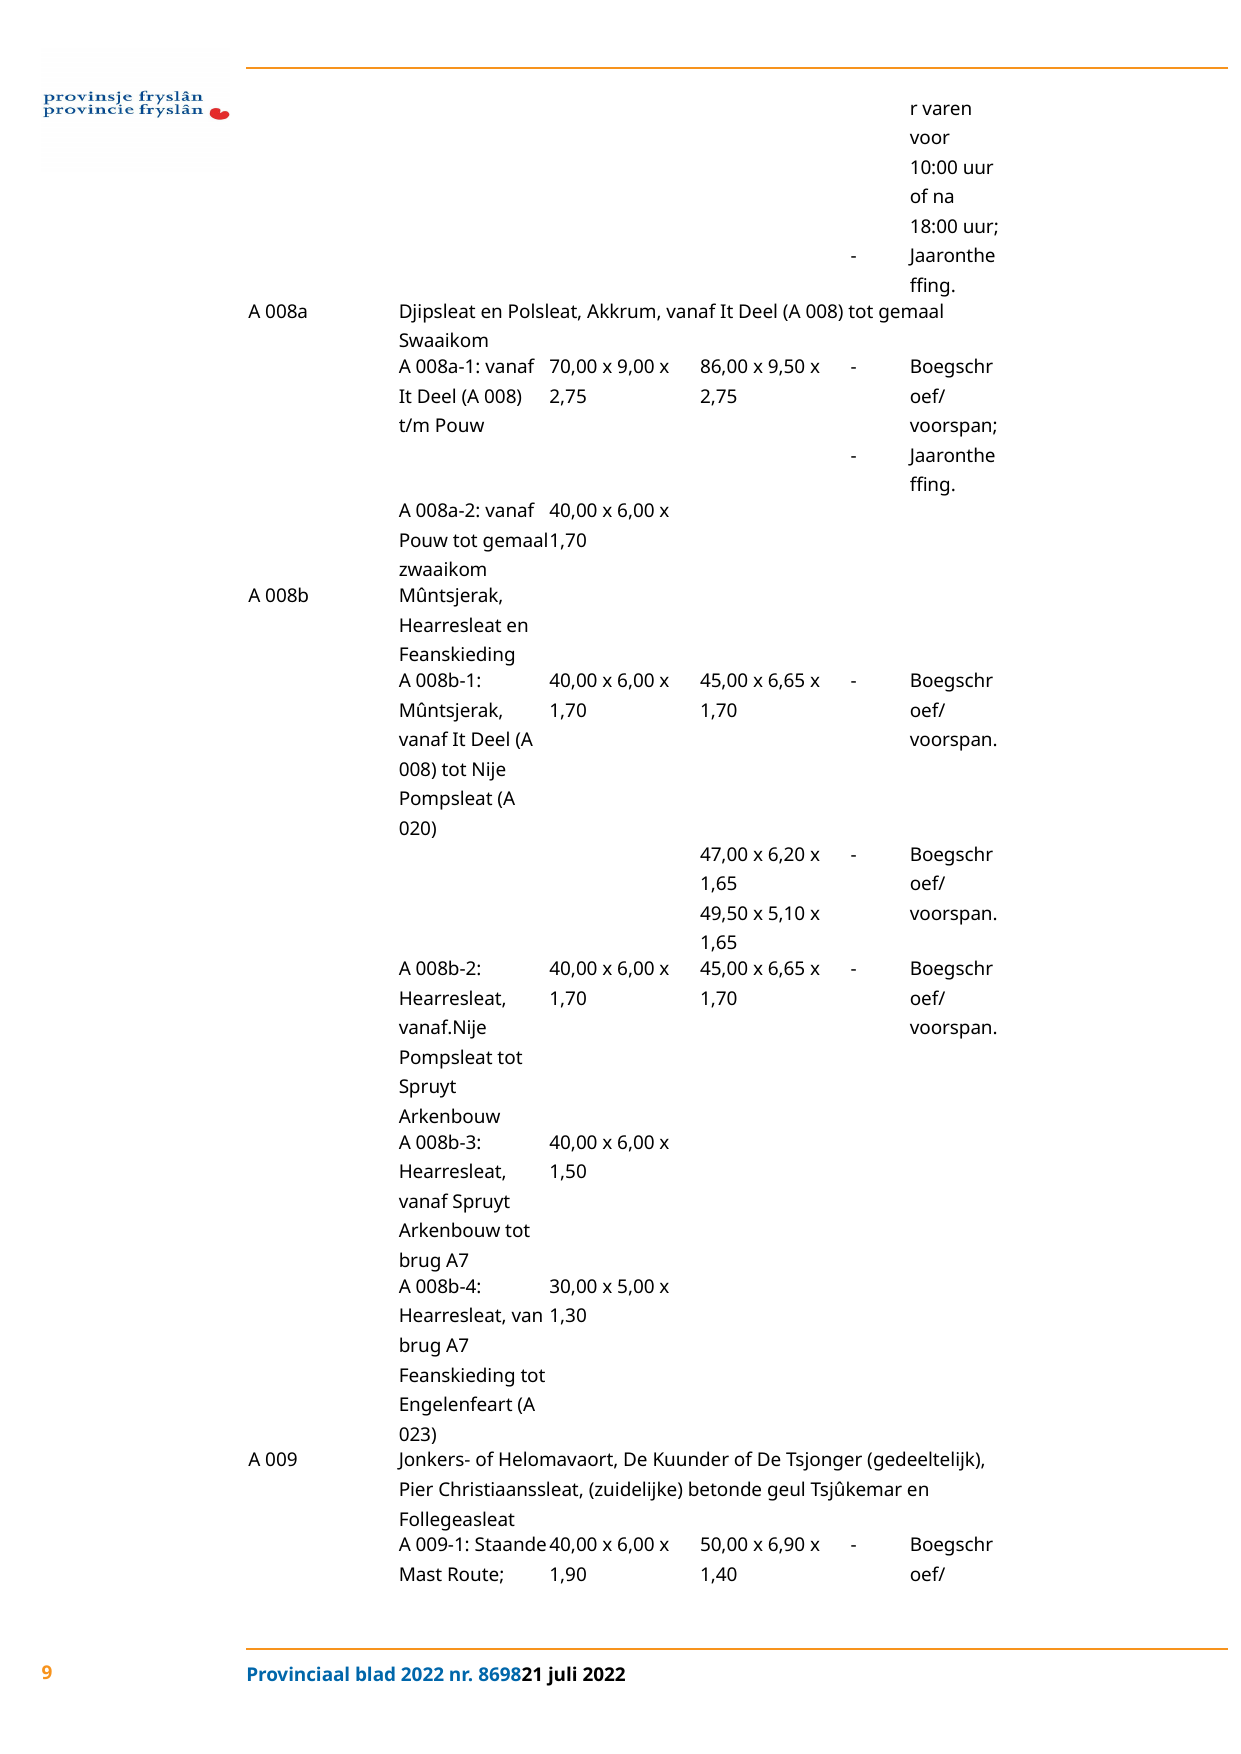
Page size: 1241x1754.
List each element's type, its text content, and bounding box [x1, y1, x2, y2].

table_cell [1001, 955, 1152, 1129]
table_cell A 009 [248, 1447, 398, 1587]
table_cell 40,00 x 6,00 x 1,70 [549, 955, 700, 1129]
table_cell A 008b [248, 582, 398, 1447]
table_cell [1001, 1273, 1152, 1447]
table_cell [700, 582, 850, 667]
table_cell [1001, 1532, 1152, 1587]
table_cell 47,00 x 6,20 x 1,65 49,50 x 5,10 x 1,65 [700, 841, 850, 955]
table_cell A 008b-4: Hearresleat, van brug A7 Feanskieding tot Engelenfeart (A 023) [399, 1273, 549, 1447]
table_cell Djipsleat en Polsleat, Akkrum, vanaf It Deel (A 008) tot gemaal Swaaikom [399, 298, 1001, 353]
table_cell [1001, 1129, 1152, 1273]
table_cell [1001, 1447, 1152, 1532]
table_cell Boegschroef/ voorspan. [850, 667, 1001, 841]
table_cell A 008a-1: vanaf It Deel (A 008) t/m Pouw [399, 353, 549, 497]
table_cell [850, 1129, 1001, 1273]
table_cell Mûntsjerak, Hearresleat en Feanskieding [399, 582, 549, 667]
table_cell [549, 95, 700, 298]
table_cell [850, 582, 1001, 667]
table_cell [1001, 498, 1152, 582]
table_cell [1001, 582, 1152, 667]
table_cell 40,00 x 6,00 x 1,90 [549, 1532, 700, 1587]
table_cell Jonkers- of Helomavaort, De Kuunder of De Tsjonger (gedeeltelijk), Pier Christiaanssleat, (zuidelijke) betonde geul Tsjûkemar en Follegeasleat [399, 1447, 1001, 1532]
table_cell [850, 498, 1001, 582]
picture [41, 47, 231, 172]
table_cell [1001, 353, 1152, 497]
table_cell [248, 95, 398, 298]
table_cell A 008a [248, 298, 398, 582]
table_cell A 008b-1: Mûntsjerak, vanaf It Deel (A 008) tot Nije Pompsleat (A 020) [399, 667, 549, 841]
table_cell [1001, 95, 1152, 298]
table_cell Boegschroef/ [850, 1532, 1001, 1587]
table_cell [399, 95, 549, 298]
table_cell [549, 841, 700, 955]
table_cell 30,00 x 5,00 x 1,30 [549, 1273, 700, 1447]
table_cell A 009-1: Staande Mast Route; [399, 1532, 549, 1587]
table_cell 40,00 x 6,00 x 1,70 [549, 498, 700, 582]
table_cell [700, 1273, 850, 1447]
table_cell 40,00 x 6,00 x 1,70 [549, 667, 700, 841]
table_cell 70,00 x 9,00 x 2,75 [549, 353, 700, 497]
table_cell [850, 1273, 1001, 1447]
table_cell 45,00 x 6,65 x 1,70 [700, 955, 850, 1129]
table_cell r varen voor 10:00 uur of na 18:00 uur; Jaarontheffing. [850, 95, 1001, 298]
table_cell [700, 1129, 850, 1273]
table_cell [700, 498, 850, 582]
table_cell [700, 95, 850, 298]
table_cell 50,00 x 6,90 x 1,40 [700, 1532, 850, 1587]
table_cell A 008a-2: vanaf Pouw tot gemaal zwaaikom [399, 498, 549, 582]
table_cell [399, 841, 549, 955]
table_cell Boegschroef/ voorspan. [850, 841, 1001, 955]
table_cell [1001, 841, 1152, 955]
table_cell A 008b-2: Hearresleat, vanaf.Nije Pompsleat tot Spruyt Arkenbouw [399, 955, 549, 1129]
table_cell A 008b-3: Hearresleat, vanaf Spruyt Arkenbouw tot brug A7 [399, 1129, 549, 1273]
table_cell 86,00 x 9,50 x 2,75 [700, 353, 850, 497]
table_cell [1001, 298, 1152, 353]
table_cell 45,00 x 6,65 x 1,70 [700, 667, 850, 841]
table_cell [549, 582, 700, 667]
table_cell [1001, 667, 1152, 841]
table_cell Boegschroef/ voorspan. [850, 955, 1001, 1129]
table_cell 40,00 x 6,00 x 1,50 [549, 1129, 700, 1273]
table_cell Boegschroef/ voorspan; Jaarontheffing. [850, 353, 1001, 497]
